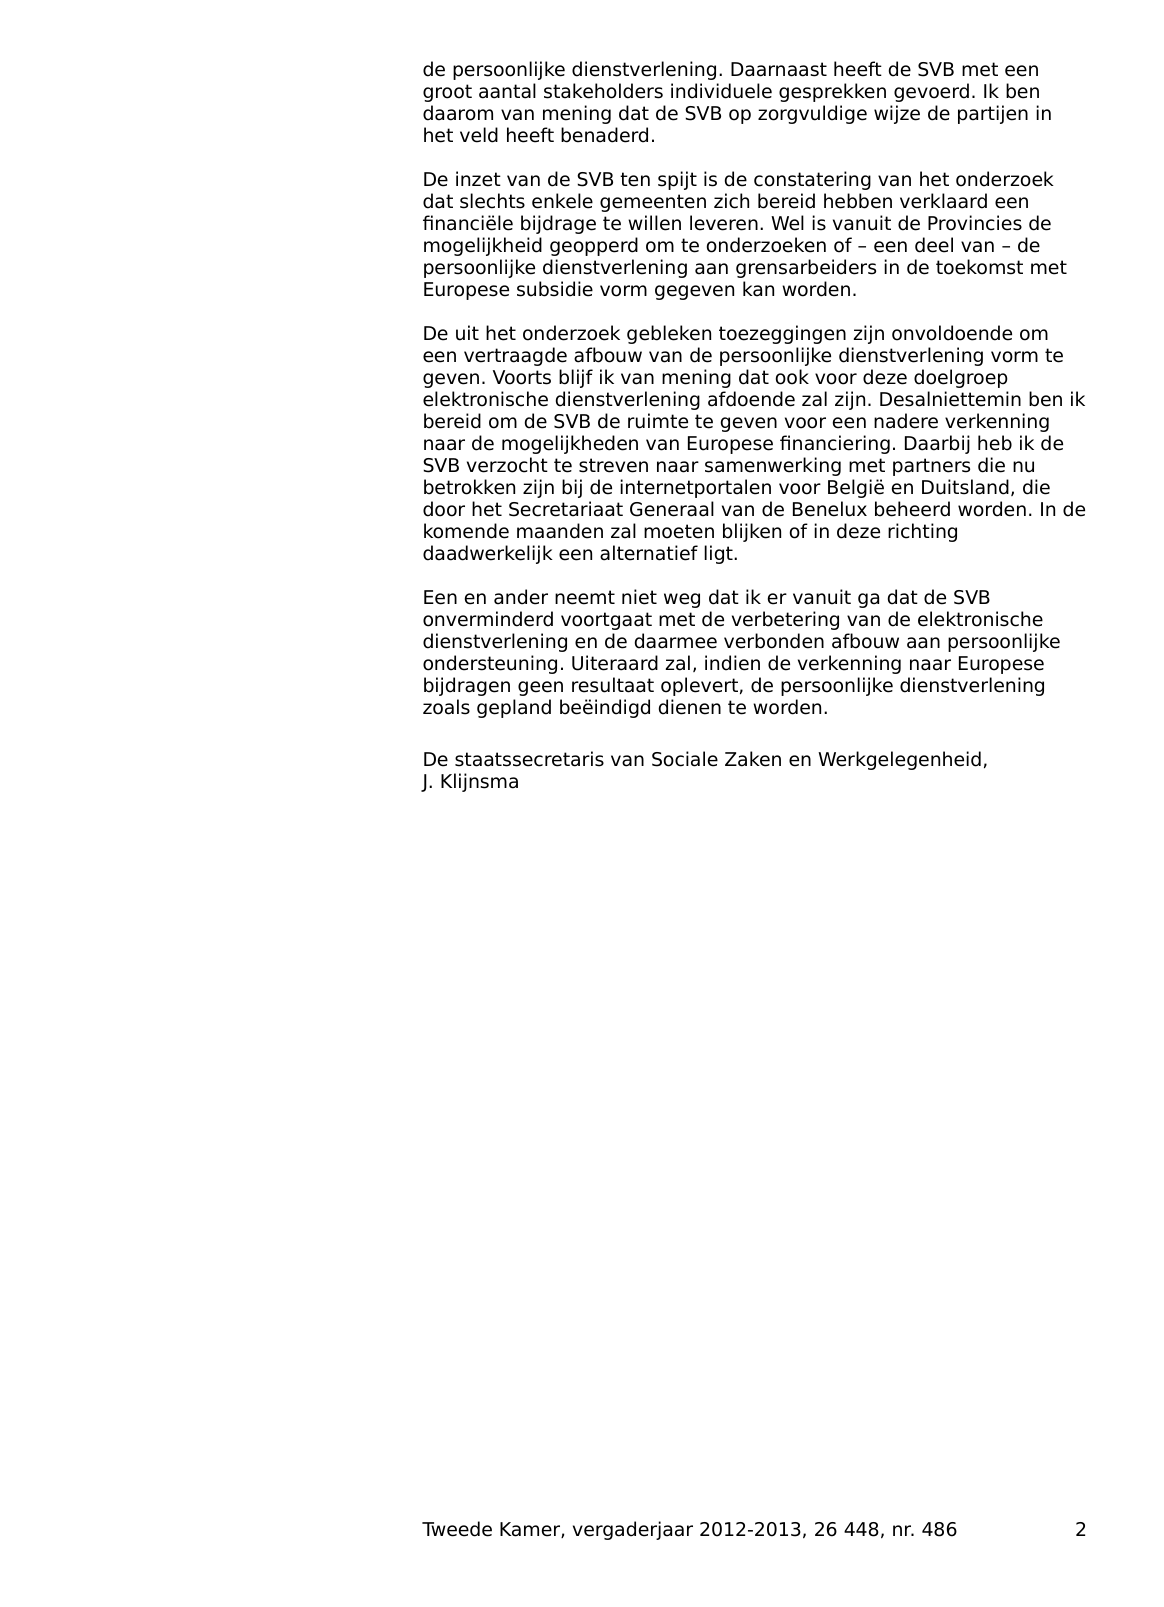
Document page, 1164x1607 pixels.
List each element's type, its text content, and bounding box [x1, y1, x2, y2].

text De staatssecretaris van Sociale Zaken en Werkgelegenheid, J. Klijnsma [422, 749, 1087, 793]
text De inzet van de SVB ten spijt is de constatering van het onderzoek dat slechts enkele gemeenten zich bereid hebben verklaard een financiële bijdrage te willen leveren. Wel is vanuit de Provincies de mogelijkheid geopperd om te onderzoeken of – een deel van – de persoonlijke dienstverlening aan grensarbeiders in de toekomst met Europese subsidie vorm gegeven kan worden. [422, 169, 1087, 301]
text De uit het onderzoek gebleken toezeggingen zijn onvoldoende om een vertraagde afbouw van de persoonlijke dienstverlening vorm te geven. Voorts blijf ik van mening dat ook voor deze doelgroep elektronische dienstverlening afdoende zal zijn. Desalniettemin ben ik bereid om de SVB de ruimte te geven voor een nadere verkenning naar de mogelijkheden van Europese financiering. Daarbij heb ik de SVB verzocht te streven naar samenwerking met partners die nu betrokken zijn bij de internetportalen voor België en Duitsland, die door het Secretariaat Generaal van de Benelux beheerd worden. In de komende maanden zal moeten blijken of in deze richting daadwerkelijk een alternatief ligt. [422, 323, 1087, 565]
text Een en ander neemt niet weg dat ik er vanuit ga dat de SVB onverminderd voortgaat met de verbetering van de elektronische dienstverlening en de daarmee verbonden afbouw aan persoonlijke ondersteuning. Uiteraard zal, indien de verkenning naar Europese bijdragen geen resultaat oplevert, de persoonlijke dienstverlening zoals gepland beëindigd dienen te worden. [422, 587, 1087, 719]
text de persoonlijke dienstverlening. Daarnaast heeft de SVB met een groot aantal stakeholders individuele gesprekken gevoerd. Ik ben daarom van mening dat de SVB op zorgvuldige wijze de partijen in het veld heeft benaderd. [422, 59, 1087, 147]
